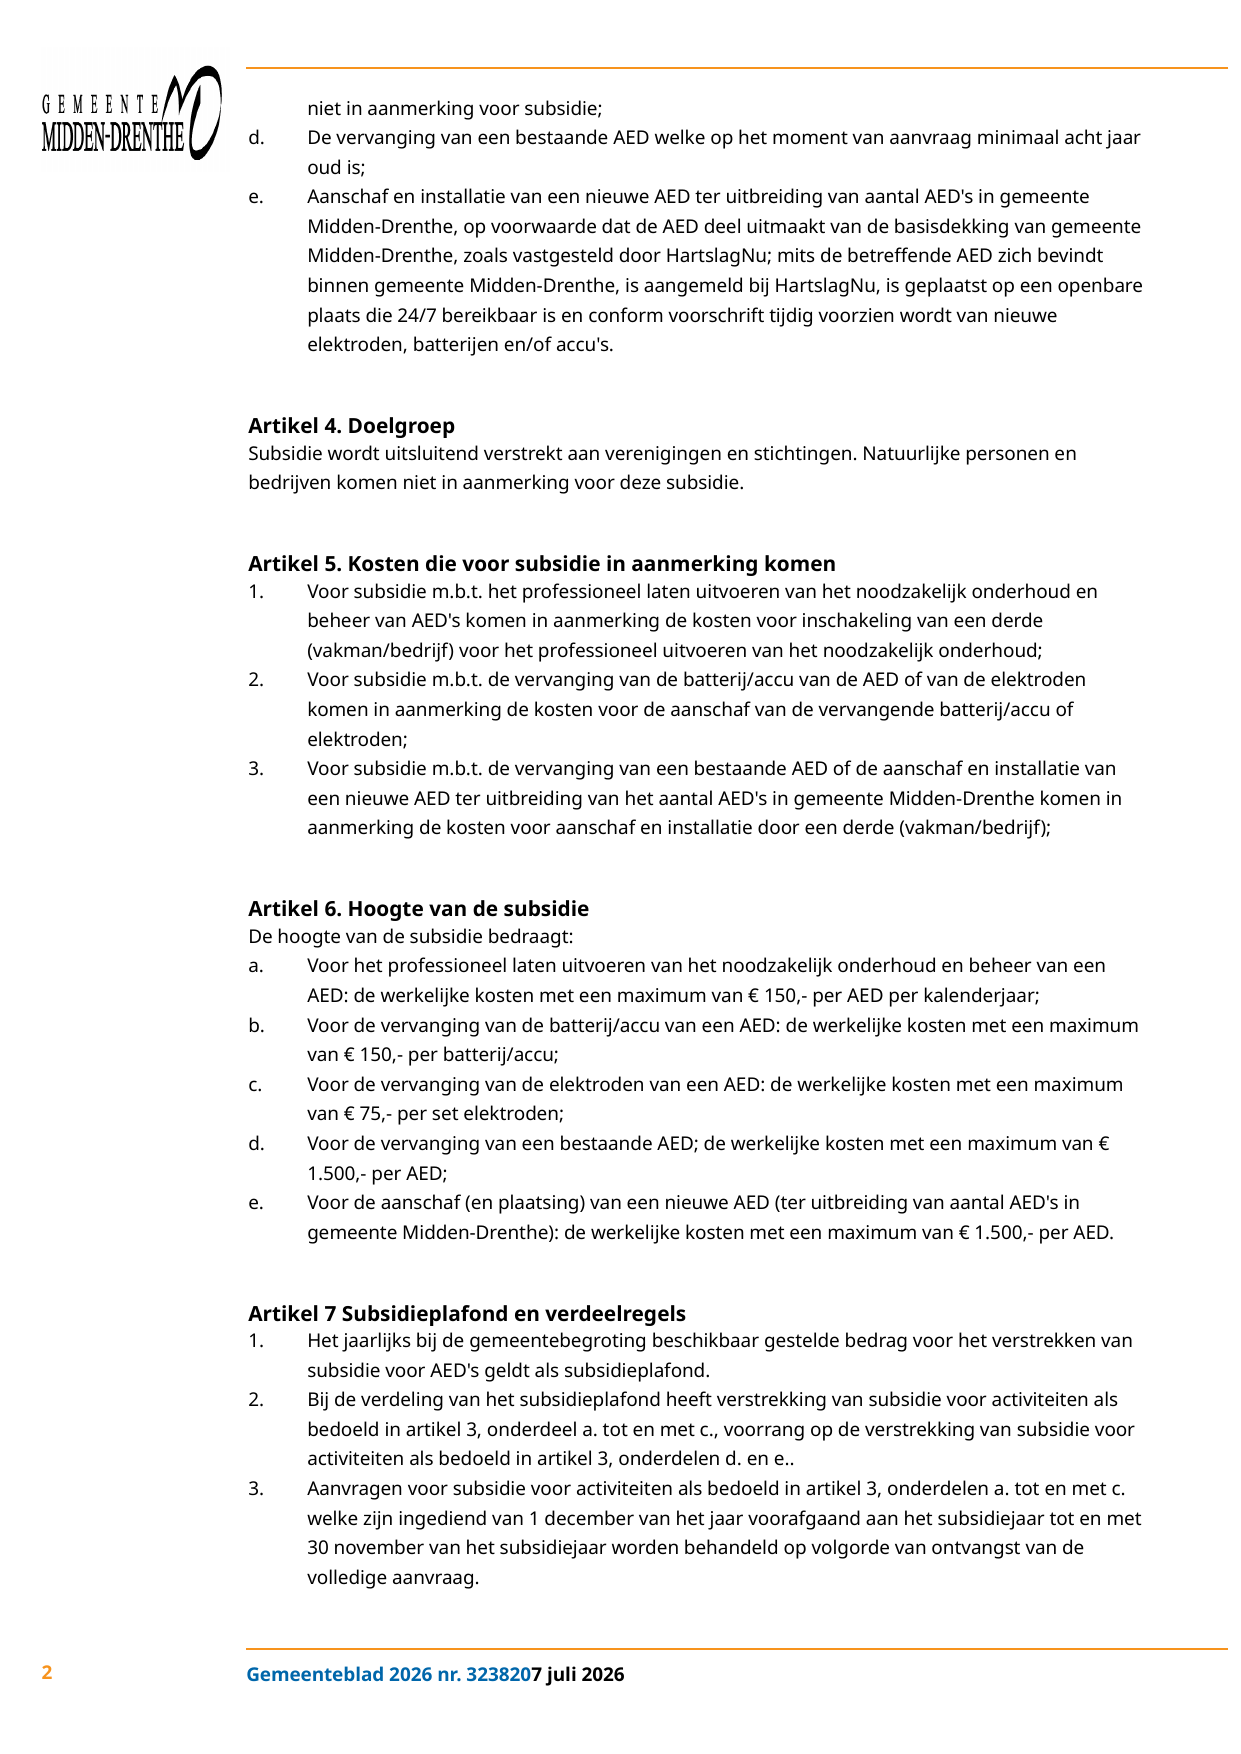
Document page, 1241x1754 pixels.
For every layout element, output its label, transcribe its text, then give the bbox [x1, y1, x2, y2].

list Voor subsidie m.b.t. de vervanging van de batterij/accu van de AED of van de elektroden komen in aanmerking de kosten voor de aanschaf van de vervangende batterij/accu of elektroden; [248, 667, 1152, 752]
text Artikel 7 Subsidieplafond en verdeelregels [248, 1299, 1152, 1327]
text Subsidie wordt uitsluitend verstrekt aan verenigingen en stichtingen. Natuurlijke personen en bedrijven komen niet in aanmerking voor deze subsidie. [248, 440, 1152, 495]
list Het jaarlijks bij de gemeentebegroting beschikbaar gestelde bedrag voor het verstrekken van subsidie voor AED's geldt als subsidieplafond. [248, 1327, 1152, 1383]
text Artikel 6. Hoogte van de subsidie [248, 894, 1152, 923]
list Aanvragen voor subsidie voor activiteiten als bedoeld in artikel 3, onderdelen a. tot en met c. welke zijn ingediend van 1 december van het jaar voorafgaand aan het subsidiejaar tot en met 30 november van het subsidiejaar worden behandeld op volgorde van ontvangst van de volledige aanvraag. [248, 1475, 1152, 1590]
text Artikel 4. Doelgroep [248, 411, 1152, 440]
list niet in aanmerking voor subsidie; [248, 95, 1152, 121]
text Artikel 5. Kosten die voor subsidie in aanmerking komen [248, 549, 1152, 578]
list Voor het professioneel laten uitvoeren van het noodzakelijk onderhoud en beheer van een AED: de werkelijke kosten met een maximum van € 150,- per AED per kalenderjaar; [248, 953, 1152, 1008]
list Voor subsidie m.b.t. het professioneel laten uitvoeren van het noodzakelijk onderhoud en beheer van AED's komen in aanmerking de kosten voor inschakeling van een derde (vakman/bedrijf) voor het professioneel uitvoeren van het noodzakelijk onderhoud; [248, 578, 1152, 663]
list Voor de vervanging van een bestaande AED; de werkelijke kosten met een maximum van € 1.500,- per AED; [248, 1130, 1152, 1185]
list Voor de aanschaf (en plaatsing) van een nieuwe AED (ter uitbreiding van aantal AED's in gemeente Midden-Drenthe): de werkelijke kosten met een maximum van € 1.500,- per AED. [248, 1189, 1152, 1244]
picture [41, 47, 231, 172]
list Aanschaf en installatie van een nieuwe AED ter uitbreiding van aantal AED's in gemeente Midden-Drenthe, op voorwaarde dat de AED deel uitmaakt van de basisdekking van gemeente Midden-Drenthe, zoals vastgesteld door HartslagNu; mits de betreffende AED zich bevindt binnen gemeente Midden-Drenthe, is aangemeld bij HartslagNu, is geplaatst op een openbare plaats die 24/7 bereikbaar is en conform voorschrift tijdig voorzien wordt van nieuwe elektroden, batterijen en/of accu's. [248, 183, 1152, 357]
list Bij de verdeling van het subsidieplafond heeft verstrekking van subsidie voor activiteiten als bedoeld in artikel 3, onderdeel a. tot en met c., voorrang op de verstrekking van subsidie voor activiteiten als bedoeld in artikel 3, onderdelen d. en e.. [248, 1386, 1152, 1471]
list Voor de vervanging van de elektroden van een AED: de werkelijke kosten met een maximum van € 75,- per set elektroden; [248, 1071, 1152, 1126]
text De hoogte van de subsidie bedraagt: [248, 923, 1152, 949]
list Voor subsidie m.b.t. de vervanging van een bestaande AED of de aanschaf en installatie van een nieuwe AED ter uitbreiding van het aantal AED's in gemeente Midden-Drenthe komen in aanmerking de kosten voor aanschaf en installatie door een derde (vakman/bedrijf); [248, 755, 1152, 840]
list De vervanging van een bestaande AED welke op het moment van aanvraag minimaal acht jaar oud is; [248, 124, 1152, 180]
list Voor de vervanging van de batterij/accu van een AED: de werkelijke kosten met een maximum van € 150,- per batterij/accu; [248, 1012, 1152, 1067]
